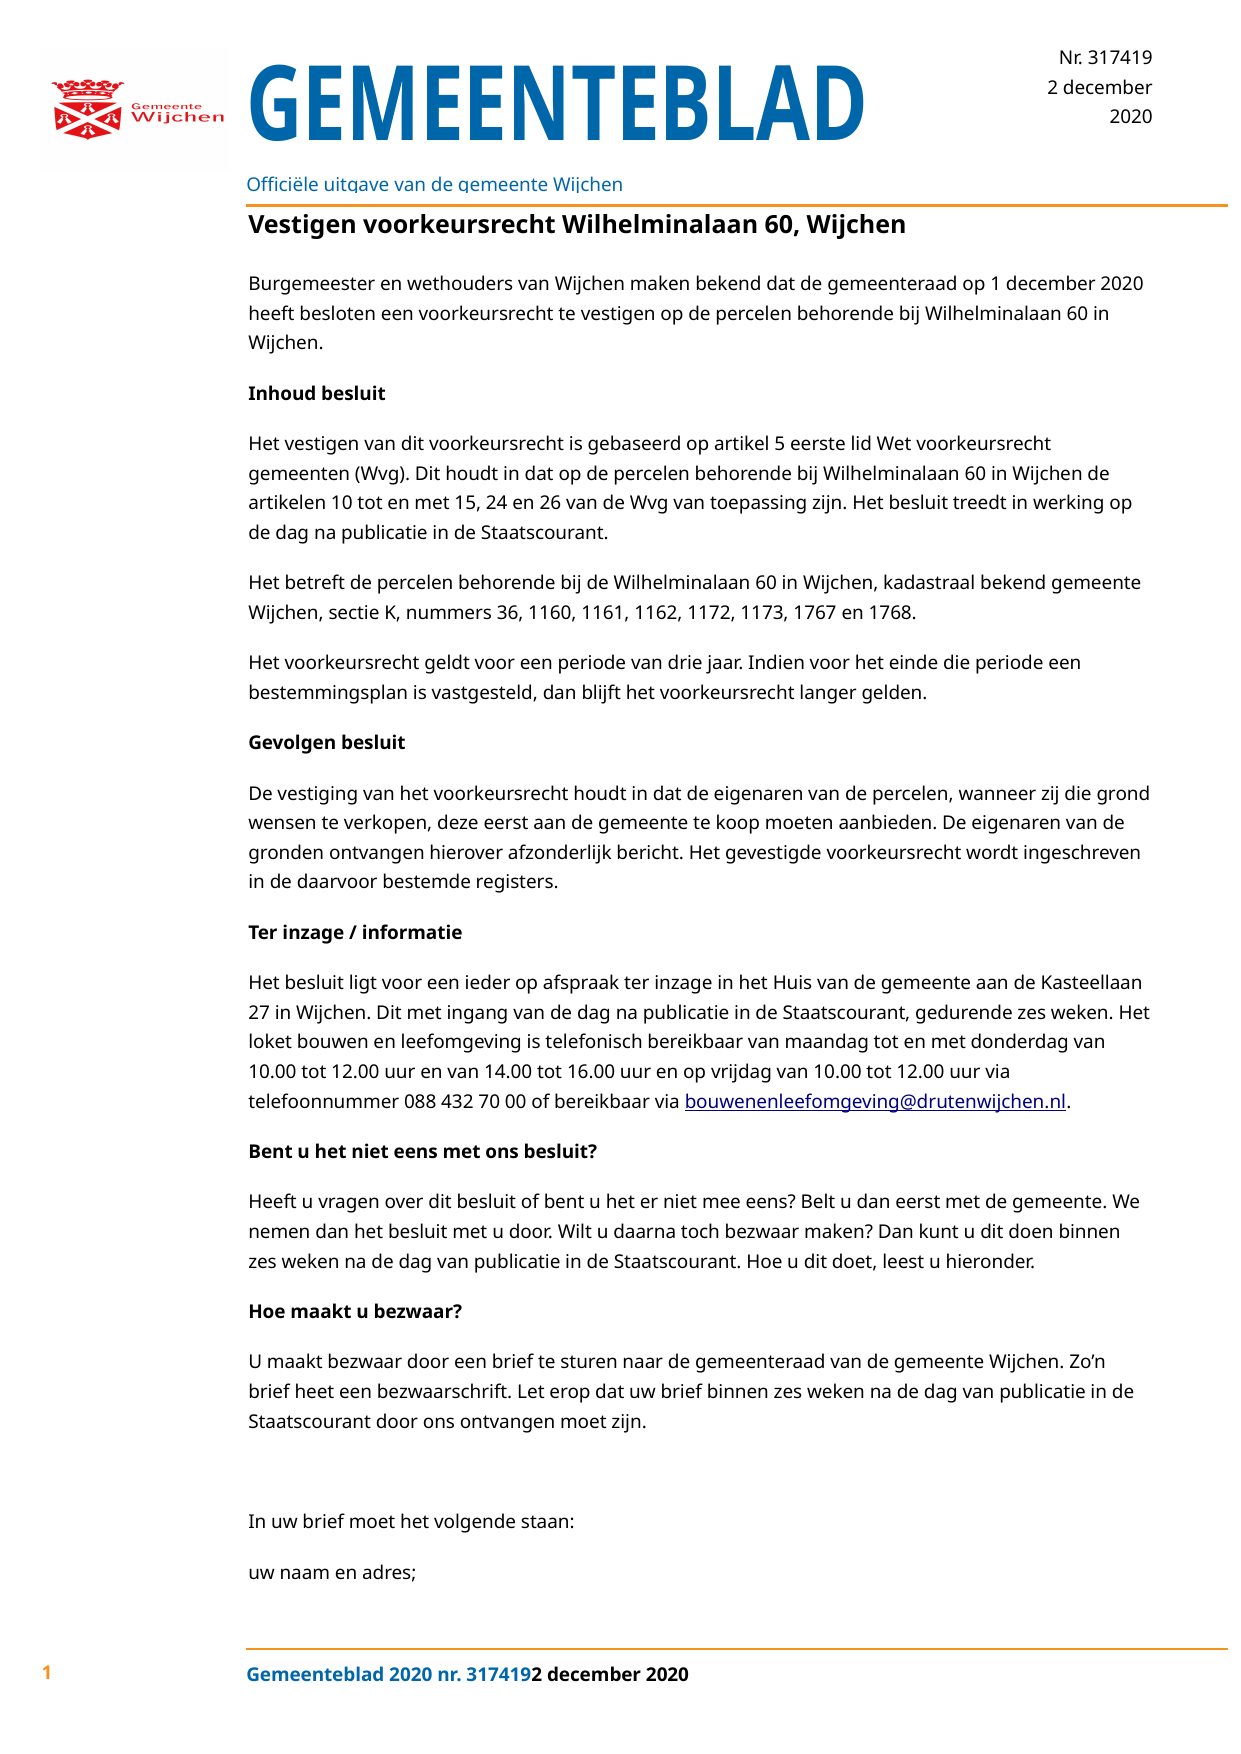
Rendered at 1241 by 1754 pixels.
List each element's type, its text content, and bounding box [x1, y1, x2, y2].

text Heeft u vragen over dit besluit of bent u het er niet mee eens? Belt u dan eerst met de gemeente. We nemen dan het besluit met u door. Wilt u daarna toch bezwaar maken? Dan kunt u dit doen binnen zes weken na de dag van publicatie in de Staatscourant. Hoe u dit doet, leest u hieronder. [248, 1189, 1152, 1273]
text uw naam en adres; [248, 1559, 1152, 1585]
text Inhoud besluit [248, 380, 1152, 406]
text Gevolgen besluit [248, 729, 1152, 755]
text Bent u het niet eens met ons besluit? [248, 1138, 1152, 1164]
text Burgemeester en wethouders van Wijchen maken bekend dat de gemeenteraad op 1 december 2020 heeft besloten een voorkeursrecht te vestigen op de percelen behorende bij Wilhelminalaan 60 in Wijchen. [248, 270, 1152, 355]
text Hoe maakt u bezwaar? [248, 1298, 1152, 1324]
text Het voorkeursrecht geldt voor een periode van drie jaar. Indien voor het einde die periode een bestemmingsplan is vastgesteld, dan blijft het voorkeursrecht langer gelden. [248, 649, 1152, 705]
text De vestiging van het voorkeursrecht houdt in dat de eigenaren van de percelen, wanneer zij die grond wensen te verkopen, deze eerst aan de gemeente te koop moeten aanbieden. De eigenaren van de gronden ontvangen hierover afzonderlijk bericht. Het gevestigde voorkeursrecht wordt ingeschreven in de daarvoor bestemde registers. [248, 780, 1152, 894]
text Ter inzage / informatie [248, 919, 1152, 945]
picture [41, 47, 231, 172]
text In uw brief moet het volgende staan: [248, 1509, 1152, 1534]
text Het vestigen van dit voorkeursrecht is gebaseerd op artikel 5 eerste lid Wet voorkeursrecht gemeenten (Wvg). Dit houdt in dat op de percelen behorende bij Wilhelminalaan 60 in Wijchen de artikelen 10 tot en met 15, 24 en 26 van de Wvg van toepassing zijn. Het besluit treedt in werking op de dag na publicatie in de Staatscourant. [248, 430, 1152, 545]
text Het betreft de percelen behorende bij de Wilhelminalaan 60 in Wijchen, kadastraal bekend gemeente Wijchen, sectie K, nummers 36, 1160, 1161, 1162, 1172, 1173, 1767 en 1768. [248, 569, 1152, 625]
text U maakt bezwaar door een brief te sturen naar de gemeenteraad van de gemeente Wijchen. Zo’n brief heet een bezwaarschrift. Let erop dat uw brief binnen zes weken na de dag van publicatie in de Staatscourant door ons ontvangen moet zijn. [248, 1349, 1152, 1433]
text Het besluit ligt voor een ieder op afspraak ter inzage in het Huis van de gemeente aan de Kasteellaan 27 in Wijchen. Dit met ingang van de dag na publicatie in de Staatscourant, gedurende zes weken. Het loket bouwen en leefomgeving is telefonisch bereikbaar van maandag tot en met donderdag van 10.00 tot 12.00 uur en van 14.00 tot 16.00 uur en op vrijdag van 10.00 tot 12.00 uur via telefoonnummer 088 432 70 00 of bereikbaar via bouwenenleefomgeving@drutenwijchen.nl. [248, 969, 1152, 1113]
text Vestigen voorkeursrecht Wilhelminalaan 60, Wijchen [248, 207, 1152, 241]
